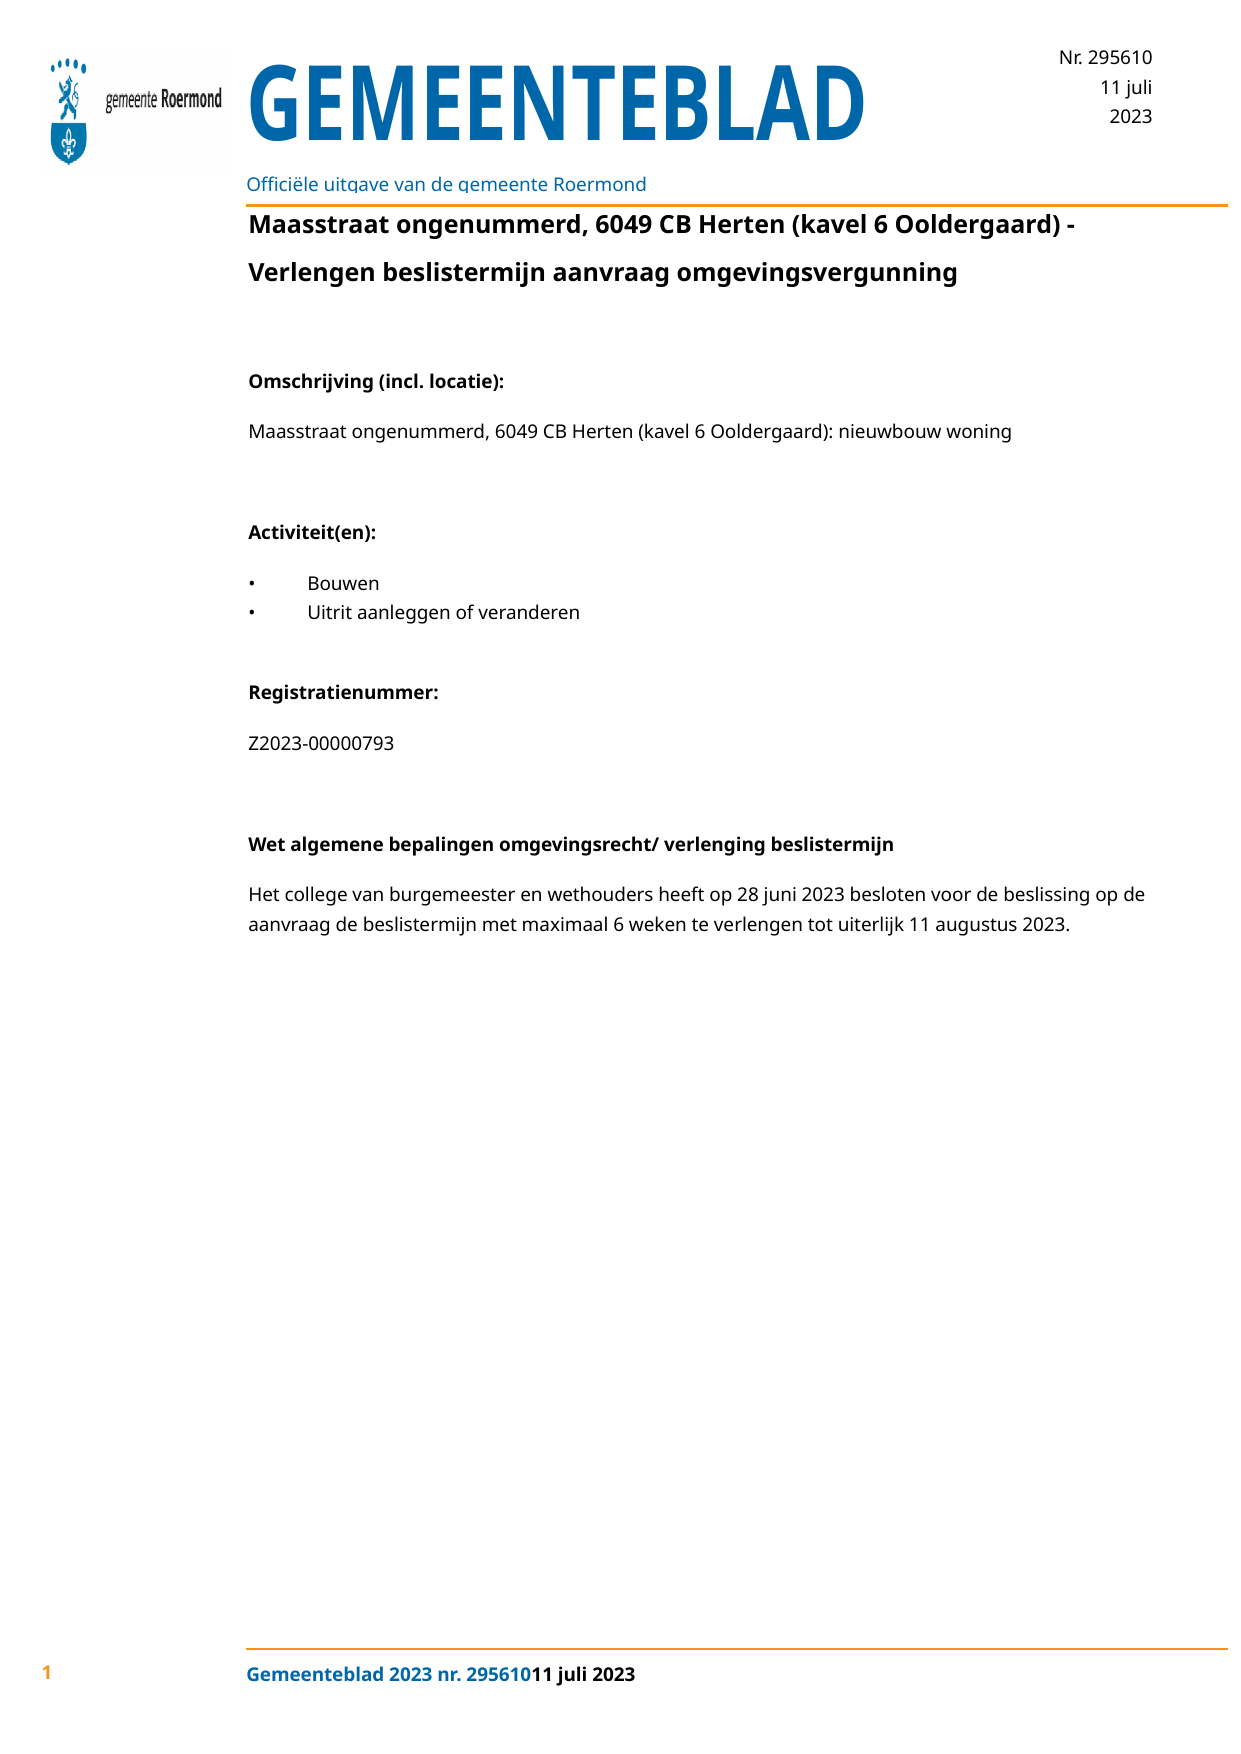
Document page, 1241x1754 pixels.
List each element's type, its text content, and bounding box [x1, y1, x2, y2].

text Activiteit(en): [248, 519, 1152, 545]
text Maasstraat ongenummerd, 6049 CB Herten (kavel 6 Ooldergaard): nieuwbouw woning [248, 419, 1152, 444]
list Bouwen [248, 570, 1152, 596]
list Uitrit aanleggen of veranderen [248, 599, 1152, 625]
text Omschrijving (incl. locatie): [248, 368, 1152, 394]
text Registratienummer: [248, 679, 1152, 705]
text Maasstraat ongenummerd, 6049 CB Herten (kavel 6 Ooldergaard) - Verlengen beslistermijn aanvraag omgevingsvergunning [248, 207, 1152, 288]
text Wet algemene bepalingen omgevingsrecht/ verlenging beslistermijn [248, 831, 1152, 857]
text Z2023-00000793 [248, 730, 1152, 756]
text Het college van burgemeester en wethouders heeft op 28 juni 2023 besloten voor de beslissing op de aanvraag de beslistermijn met maximaal 6 weken te verlengen tot uiterlijk 11 augustus 2023. [248, 881, 1152, 937]
picture [41, 47, 231, 172]
